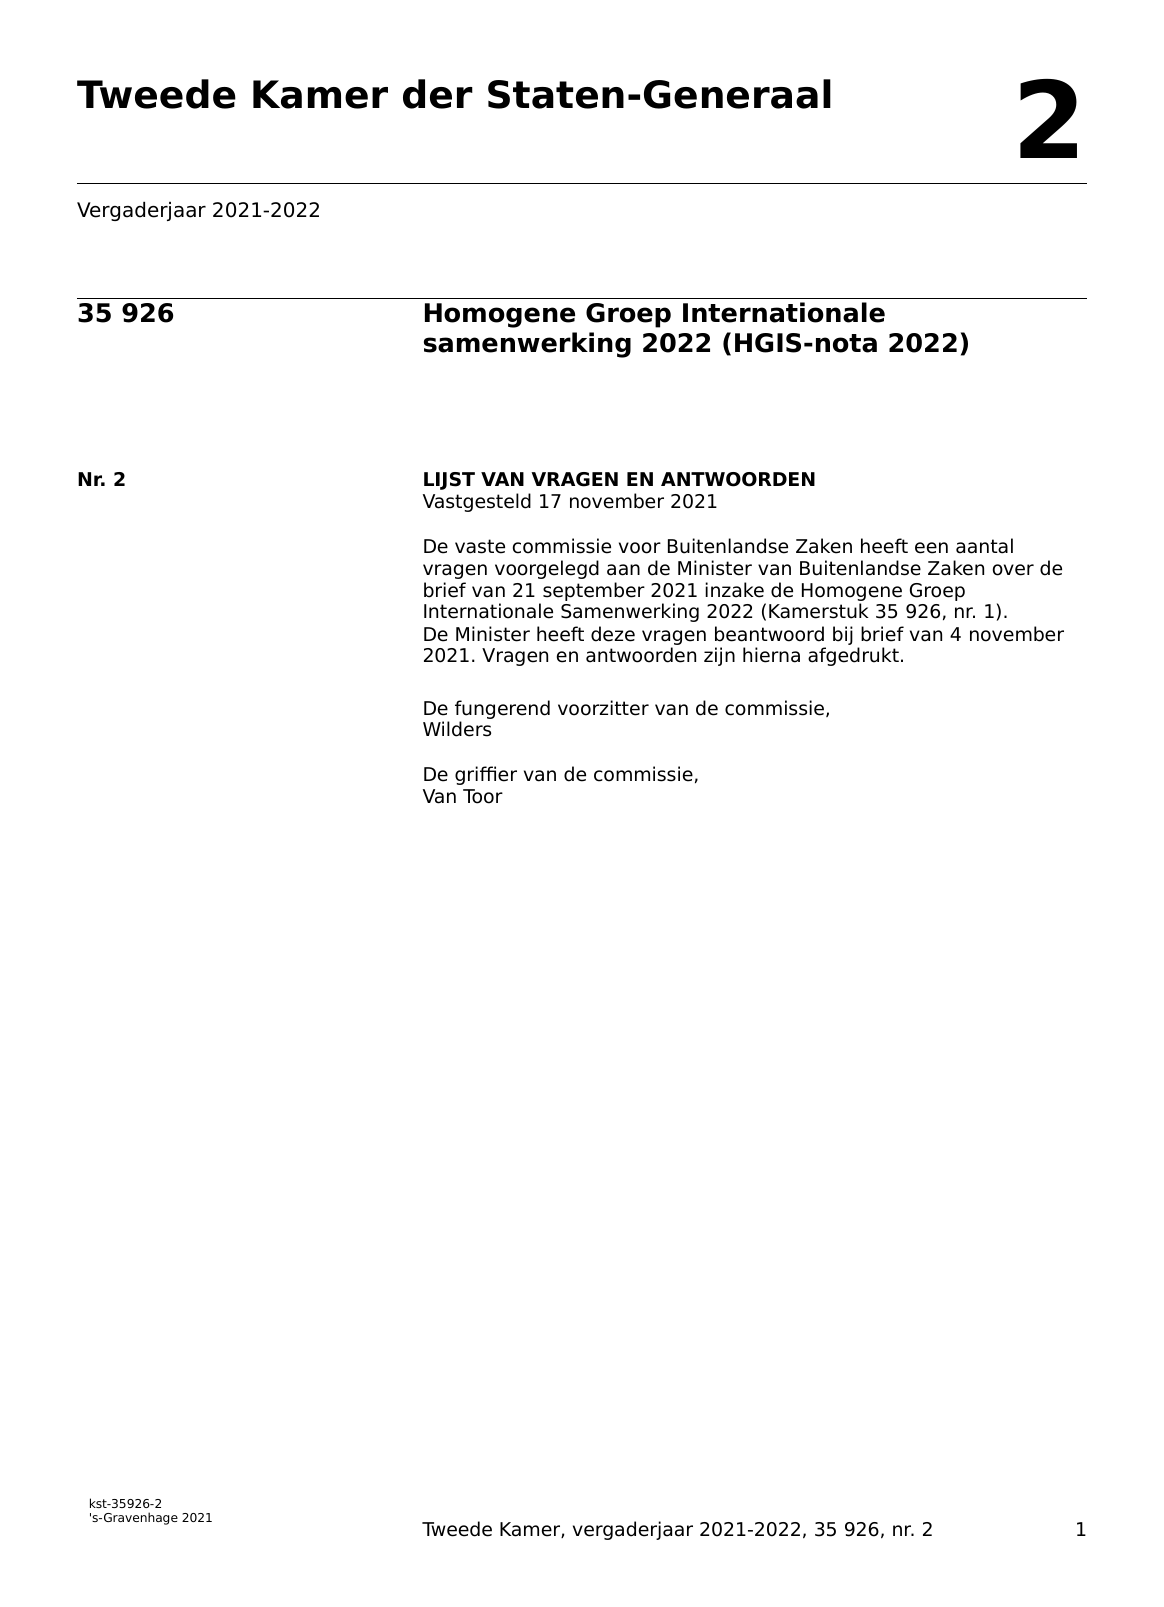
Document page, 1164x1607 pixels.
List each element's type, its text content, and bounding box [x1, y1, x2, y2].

subtitle Nr. 2 LIJST VAN VRAGEN EN ANTWOORDEN [77, 469, 1087, 491]
text 's-Gravenhage 2021 [88, 1511, 323, 1525]
text De fungerend voorzitter van de commissie, Wilders [422, 697, 1087, 741]
table_header 2 [886, 59, 1087, 183]
text De vaste commissie voor Buitenlandse Zaken heeft een aantal vragen voorgelegd aan de Minister van Buitenlandse Zaken over de brief van 21 september 2021 inzake de Homogene Groep Internationale Samenwerking 2022 (Kamerstuk 35 926, nr. 1). [422, 536, 1087, 623]
text Vastgesteld 17 november 2021 [422, 491, 1087, 513]
text De Minister heeft deze vragen beantwoord bij brief van 4 november 2021. Vragen en antwoorden zijn hierna afgedrukt. [422, 623, 1087, 667]
table_header Tweede Kamer der Staten-Generaal [77, 59, 886, 183]
text De griffier van de commissie, Van Toor [422, 763, 1087, 807]
subtitle 35 926 Homogene Groep Internationale samenwerking 2022 (HGIS-nota 2022) [77, 299, 1087, 358]
text kst-35926-2 [88, 1497, 323, 1511]
table_cell Vergaderjaar 2021-2022 [77, 184, 1087, 298]
